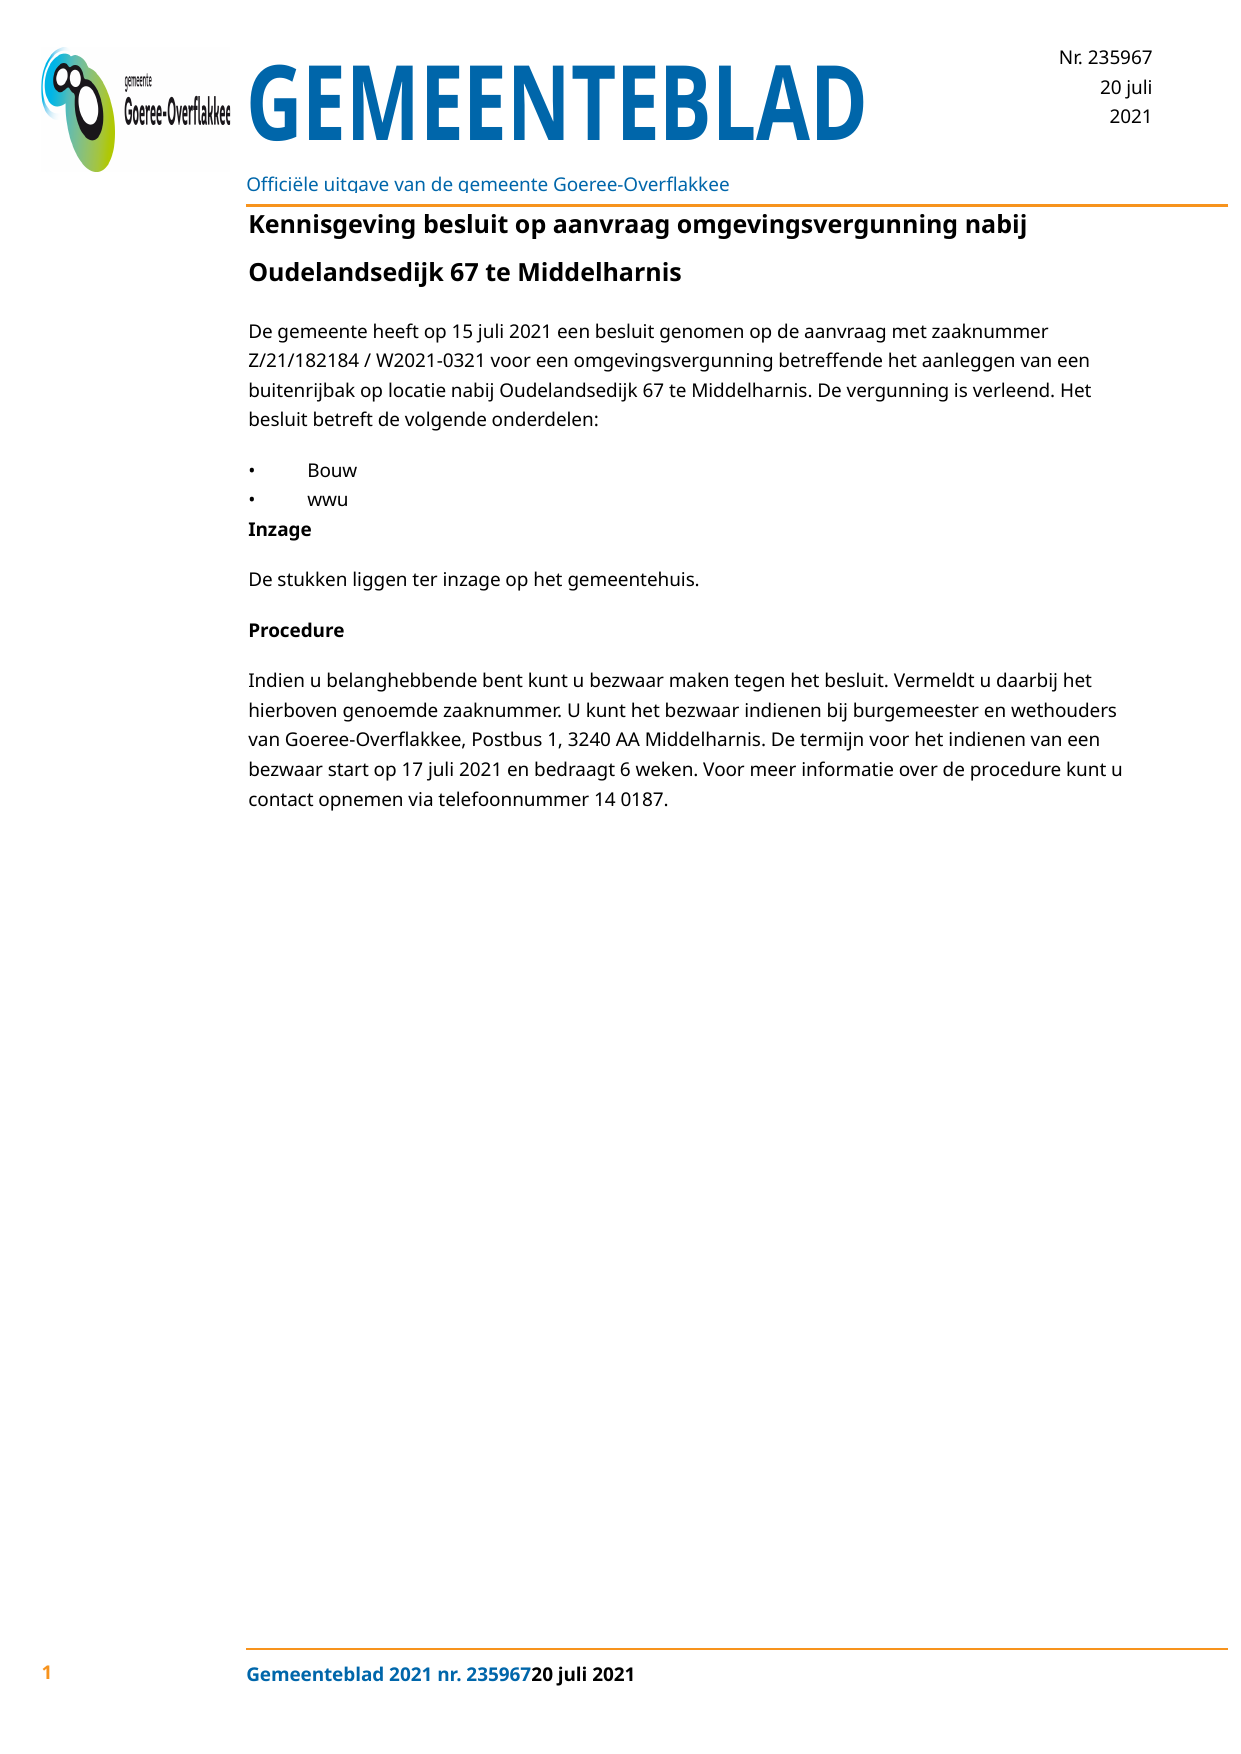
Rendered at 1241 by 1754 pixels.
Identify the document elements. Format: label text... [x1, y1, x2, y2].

text Inzage [248, 516, 1152, 542]
text Kennisgeving besluit op aanvraag omgevingsvergunning nabij Oudelandsedijk 67 te Middelharnis [248, 207, 1152, 288]
list Bouw [248, 457, 1152, 483]
list wwu [248, 487, 1152, 512]
text Indien u belanghebbende bent kunt u bezwaar maken tegen het besluit. Vermeldt u daarbij het hierboven genoemde zaaknummer. U kunt het bezwaar indienen bij burgemeester en wethouders van Goeree-Overflakkee, Postbus 1, 3240 AA Middelharnis. De termijn voor het indienen van een bezwaar start op 17 juli 2021 en bedraagt 6 weken. Voor meer informatie over de procedure kunt u contact opnemen via telefoonnummer 14 0187. [248, 667, 1152, 812]
text Procedure [248, 617, 1152, 643]
text De gemeente heeft op 15 juli 2021 een besluit genomen op de aanvraag met zaaknummer Z/21/182184 / W2021-0321 voor een omgevingsvergunning betreffende het aanleggen van een buitenrijbak op locatie nabij Oudelandsedijk 67 te Middelharnis. De vergunning is verleend. Het besluit betreft de volgende onderdelen: [248, 318, 1152, 432]
picture [41, 47, 231, 172]
text De stukken liggen ter inzage op het gemeentehuis. [248, 567, 1152, 592]
